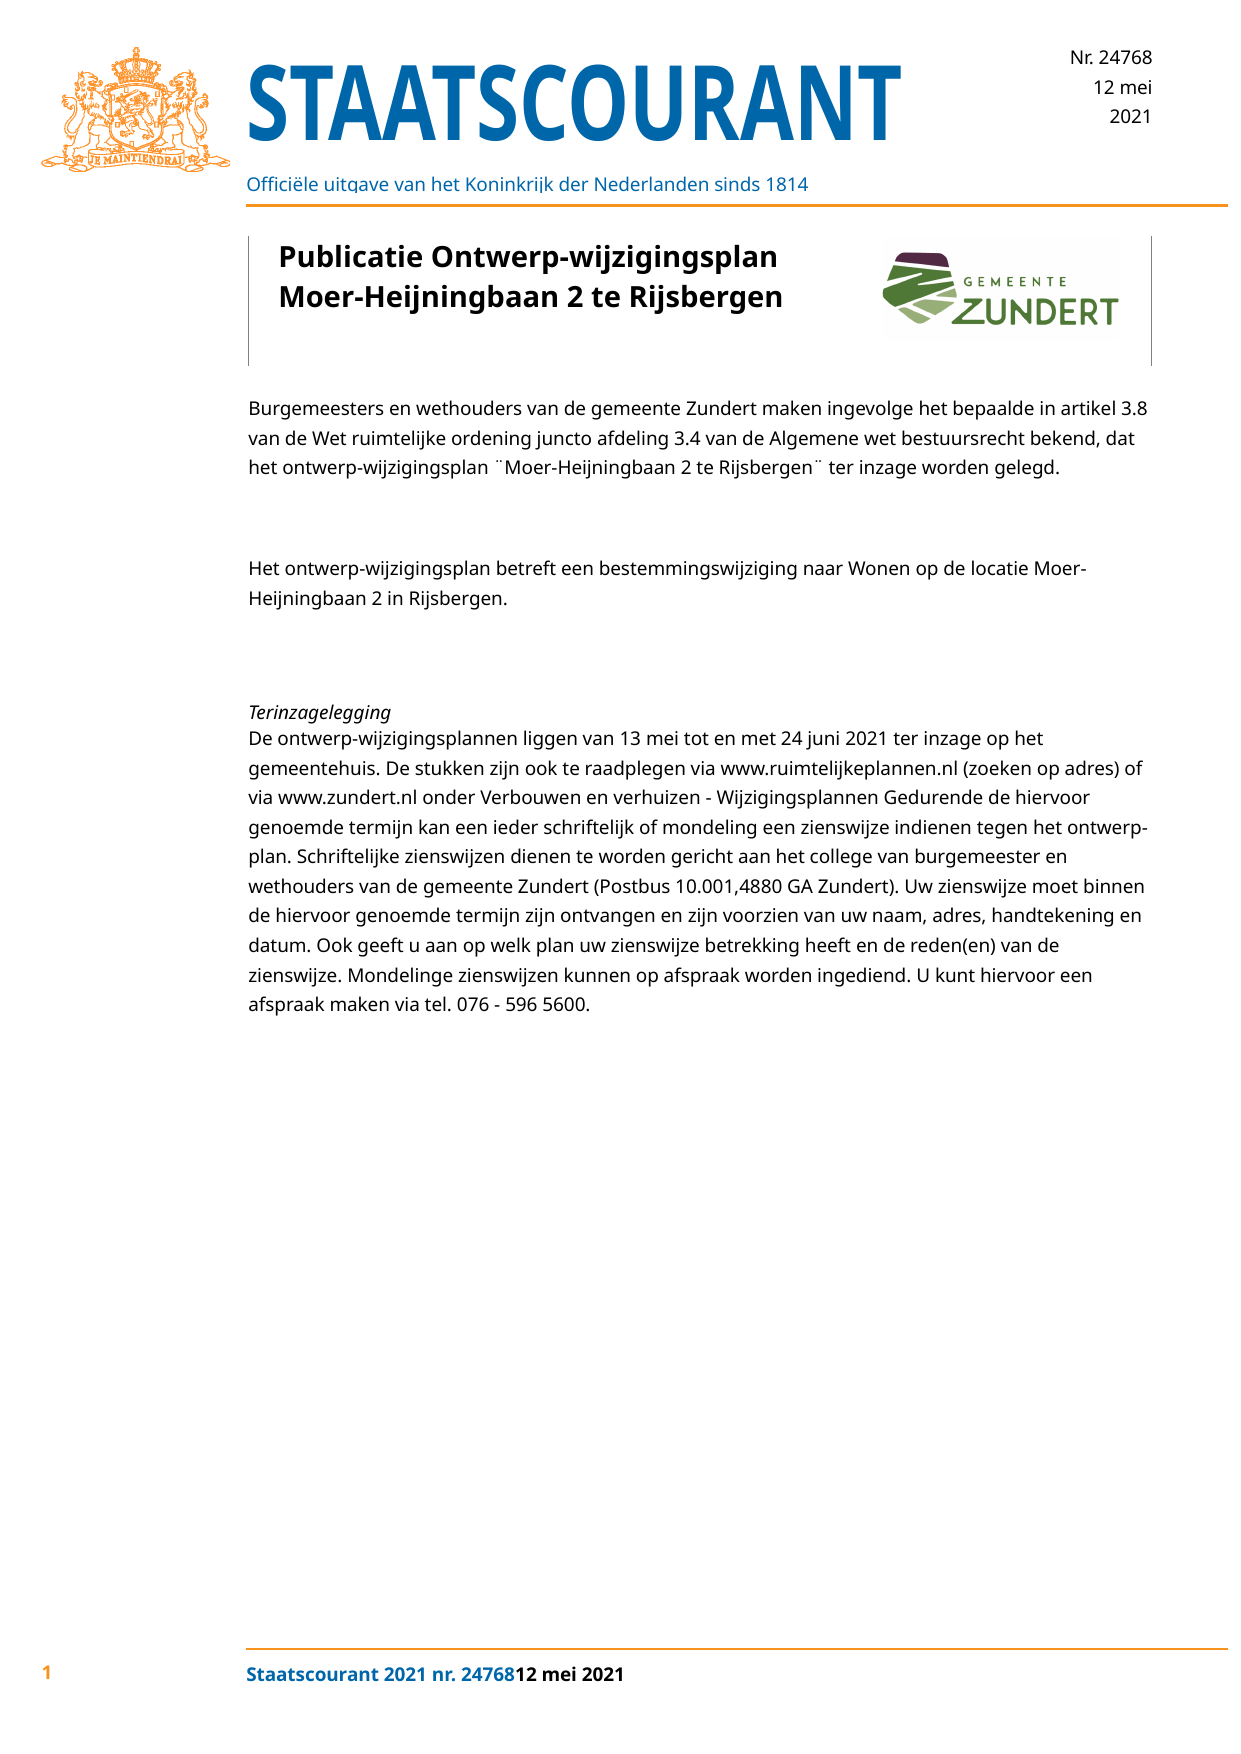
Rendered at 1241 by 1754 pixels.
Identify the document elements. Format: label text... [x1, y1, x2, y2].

picture [41, 47, 231, 172]
text De ontwerp-wijzigingsplannen liggen van 13 mei tot en met 24 juni 2021 ter inzage op het gemeentehuis. De stukken zijn ook te raadplegen via www.ruimtelijkeplannen.nl (zoeken op adres) of via www.zundert.nl onder Verbouwen en verhuizen - Wijzigingsplannen Gedurende de hiervoor genoemde termijn kan een ieder schriftelijk of mondeling een zienswijze indienen tegen het ontwerp-plan. Schriftelijke zienswijzen dienen te worden gericht aan het college van burgemeester en wethouders van de gemeente Zundert (Postbus 10.001,4880 GA Zundert). Uw zienswijze moet binnen de hiervoor genoemde termijn zijn ontvangen en zijn voorzien van uw naam, adres, handtekening en datum. Ook geeft u aan op welk plan uw zienswijze betrekking heeft en de reden(en) van de zienswijze. Mondelinge zienswijzen kunnen op afspraak worden ingediend. U kunt hiervoor een afspraak maken via tel. 076 - 596 5600. [248, 725, 1152, 1017]
table_header Publicatie Ontwerp-wijzigingsplan Moer-Heijningbaan 2 te Rijsbergen [249, 236, 850, 366]
text Het ontwerp-wijzigingsplan betreft een bestemmingswijziging naar Wonen op de locatie Moer-Heijningbaan 2 in Rijsbergen. [248, 555, 1152, 611]
picture [882, 236, 1119, 341]
text Terinzagelegging [248, 699, 1152, 725]
text Burgemeesters en wethouders van de gemeente Zundert maken ingevolge het bepaalde in artikel 3.8 van de Wet ruimtelijke ordening juncto afdeling 3.4 van de Algemene wet bestuursrecht bekend, dat het ontwerp-wijzigingsplan ¨Moer-Heijningbaan 2 te Rijsbergen¨ ter inzage worden gelegd. [248, 395, 1152, 480]
table_header [850, 236, 1151, 366]
